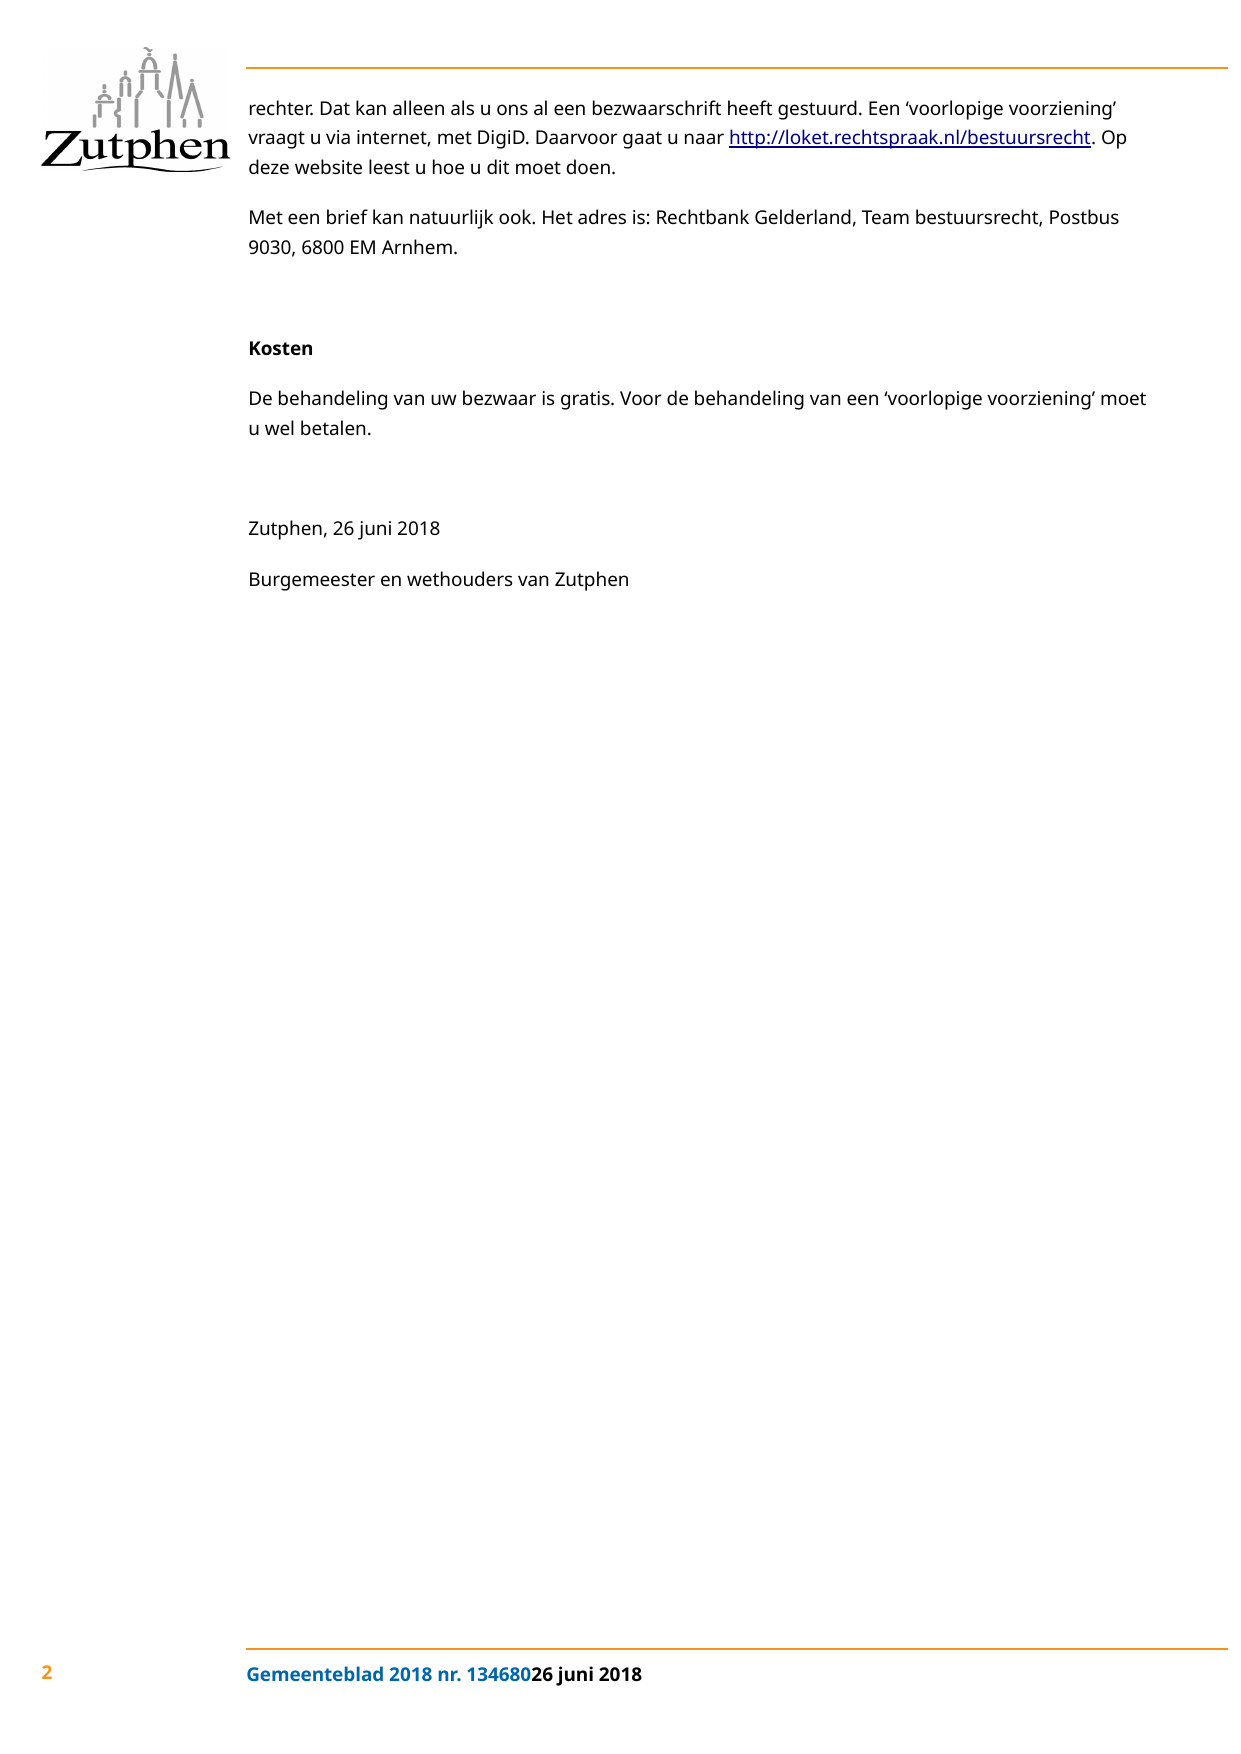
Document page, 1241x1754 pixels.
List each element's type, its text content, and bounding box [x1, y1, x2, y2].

text Kosten [248, 335, 1152, 361]
text rechter. Dat kan alleen als u ons al een bezwaarschrift heeft gestuurd. Een ‘voorlopige voorziening’ vraagt u via internet, met DigiD. Daarvoor gaat u naar http://loket.rechtspraak.nl/bestuursrecht. Op deze website leest u hoe u dit moet doen. [248, 95, 1152, 180]
picture [41, 47, 231, 172]
text Met een brief kan natuurlijk ook. Het adres is: Rechtbank Gelderland, Team bestuursrecht, Postbus 9030, 6800 EM Arnhem. [248, 204, 1152, 260]
text Zutphen, 26 juni 2018 [248, 516, 1152, 541]
text De behandeling van uw bezwaar is gratis. Voor de behandeling van een ‘voorlopige voorziening’ moet u wel betalen. [248, 385, 1152, 441]
text Burgemeester en wethouders van Zutphen [248, 566, 1152, 592]
